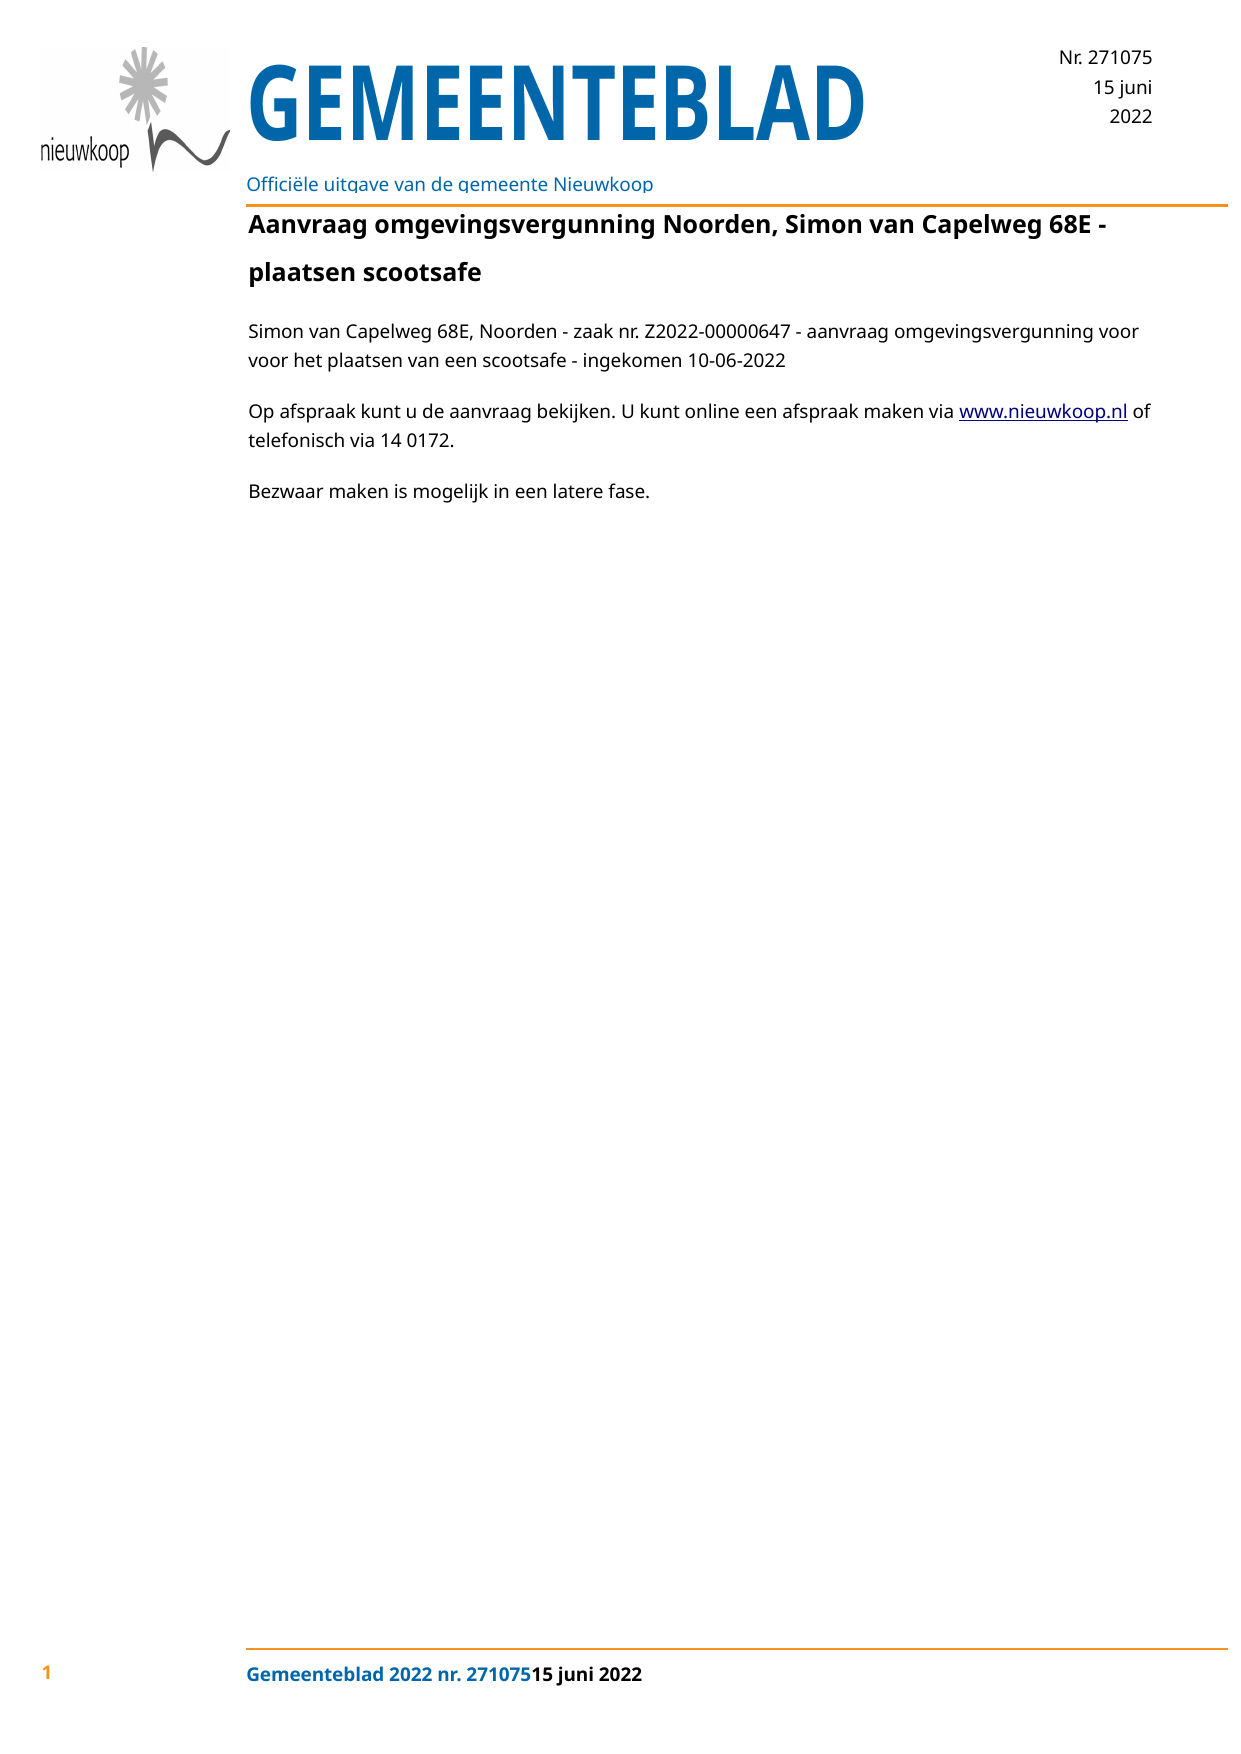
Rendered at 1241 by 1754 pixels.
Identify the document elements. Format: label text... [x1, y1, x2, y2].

text Op afspraak kunt u de aanvraag bekijken. U kunt online een afspraak maken via www.nieuwkoop.nl of telefonisch via 14 0172. [248, 398, 1152, 453]
text Simon van Capelweg 68E, Noorden - zaak nr. Z2022-00000647 - aanvraag omgevingsvergunning voor voor het plaatsen van een scootsafe - ingekomen 10-06-2022 [248, 318, 1152, 373]
text Bezwaar maken is mogelijk in een latere fase. [248, 478, 1152, 504]
text Aanvraag omgevingsvergunning Noorden, Simon van Capelweg 68E - plaatsen scootsafe [248, 207, 1152, 288]
picture [41, 47, 231, 172]
